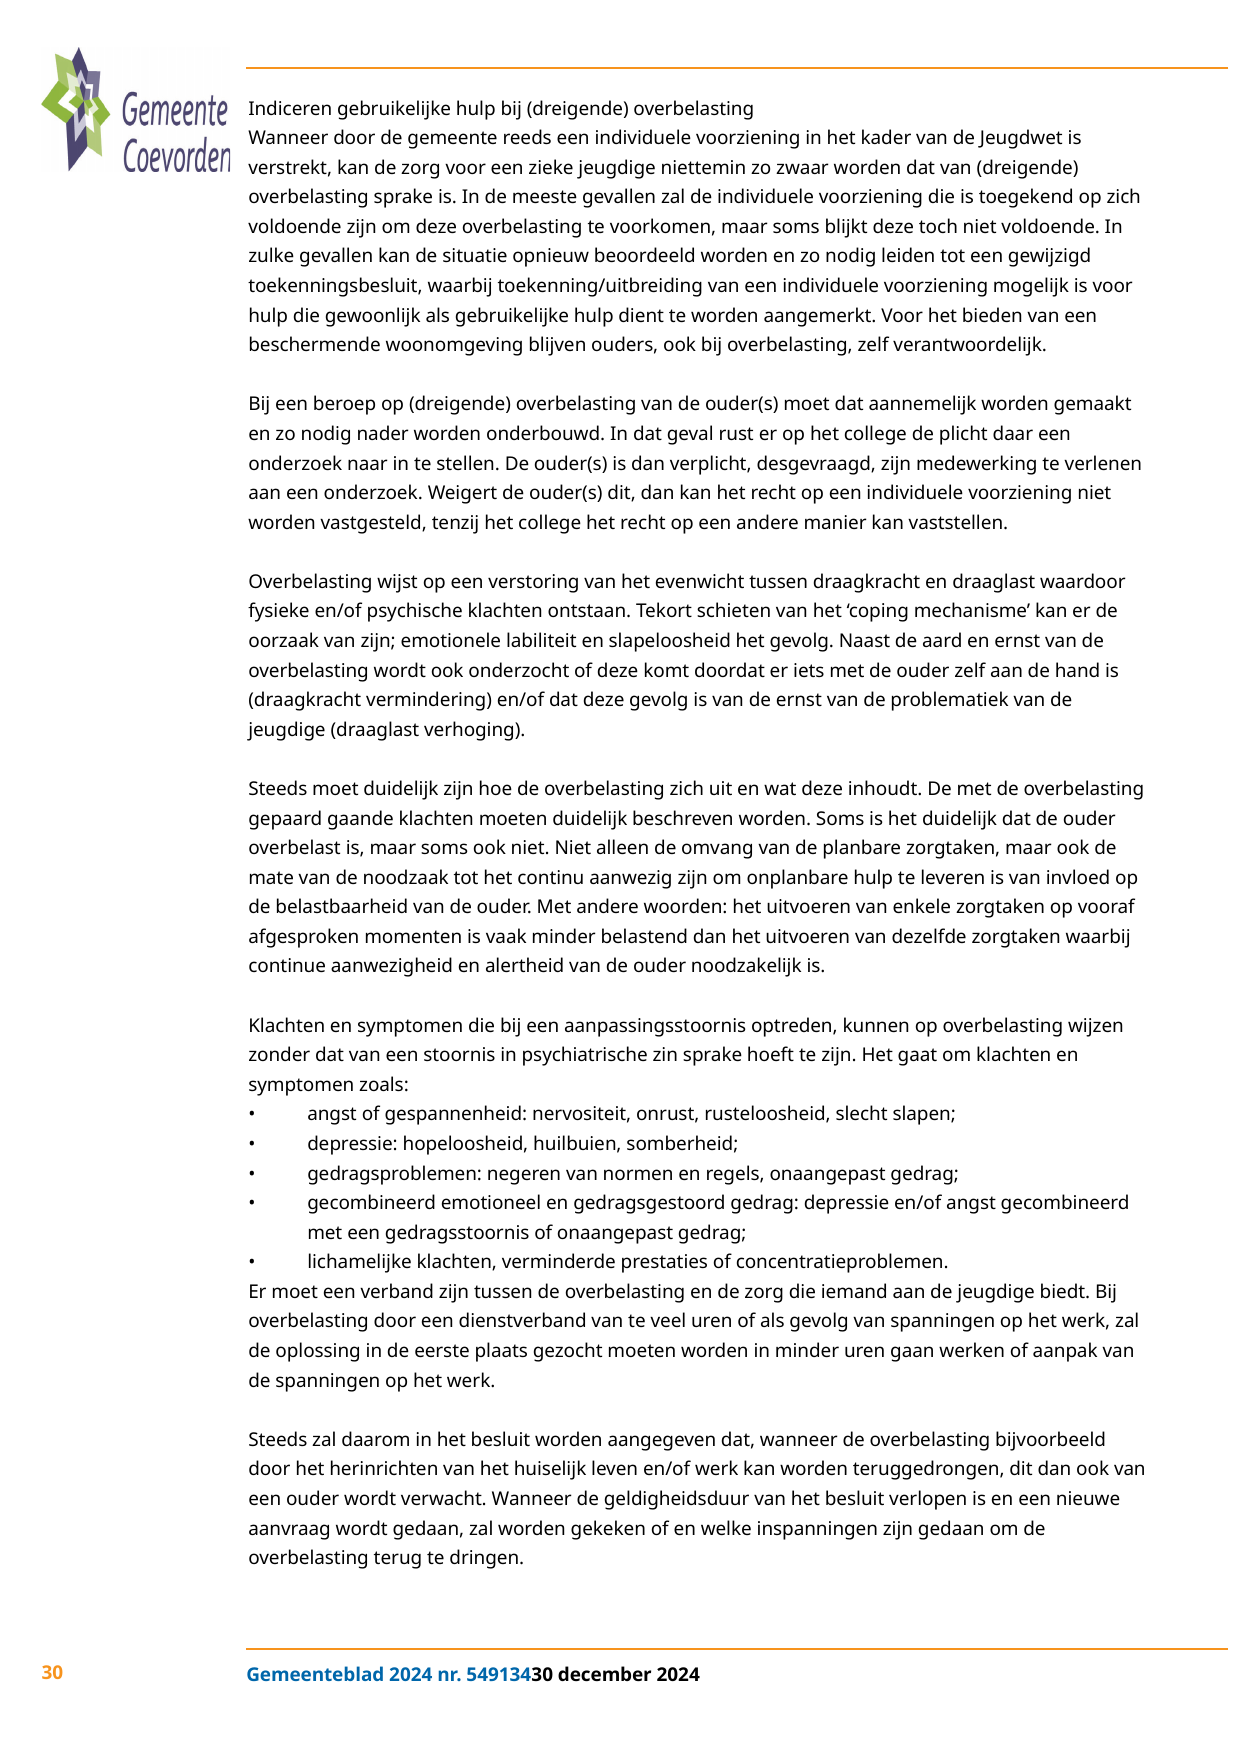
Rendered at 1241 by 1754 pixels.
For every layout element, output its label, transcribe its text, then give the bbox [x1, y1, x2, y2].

text Steeds moet duidelijk zijn hoe de overbelasting zich uit en wat deze inhoudt. De met de overbelasting gepaard gaande klachten moeten duidelijk beschreven worden. Soms is het duidelijk dat de ouder overbelast is, maar soms ook niet. Niet alleen de omvang van de planbare zorgtaken, maar ook de mate van de noodzaak tot het continu aanwezig zijn om onplanbare hulp te leveren is van invloed op de belastbaarheid van de ouder. Met andere woorden: het uitvoeren van enkele zorgtaken op vooraf afgesproken momenten is vaak minder belastend dan het uitvoeren van dezelfde zorgtaken waarbij continue aanwezigheid en alertheid van de ouder noodzakelijk is. [248, 775, 1152, 978]
text Bij een beroep op (dreigende) overbelasting van de ouder(s) moet dat aannemelijk worden gemaakt en zo nodig nader worden onderbouwd. In dat geval rust er op het college de plicht daar een onderzoek naar in te stellen. De ouder(s) is dan verplicht, desgevraagd, zijn medewerking te verlenen aan een onderzoek. Weigert de ouder(s) dit, dan kan het recht op een individuele voorziening niet worden vastgesteld, tenzij het college het recht op een andere manier kan vaststellen. [248, 391, 1152, 535]
list depressie: hopeloosheid, huilbuien, somberheid; [248, 1130, 1152, 1156]
text Klachten en symptomen die bij een aanpassingsstoornis optreden, kunnen op overbelasting wijzen zonder dat van een stoornis in psychiatrische zin sprake hoeft te zijn. Het gaat om klachten en symptomen zoals: [248, 1012, 1152, 1097]
list gecombineerd emotioneel en gedragsgestoord gedrag: depressie en/of angst gecombineerd met een gedragsstoornis of onaangepast gedrag; [248, 1189, 1152, 1245]
text Wanneer door de gemeente reeds een individuele voorziening in het kader van de Jeugdwet is verstrekt, kan de zorg voor een zieke jeugdige niettemin zo zwaar worden dat van (dreigende) overbelasting sprake is. In de meeste gevallen zal de individuele voorziening die is toegekend op zich voldoende zijn om deze overbelasting te voorkomen, maar soms blijkt deze toch niet voldoende. In zulke gevallen kan de situatie opnieuw beoordeeld worden en zo nodig leiden tot een gewijzigd toekenningsbesluit, waarbij toekenning/uitbreiding van een individuele voorziening mogelijk is voor hulp die gewoonlijk als gebruikelijke hulp dient te worden aangemerkt. Voor het bieden van een beschermende woonomgeving blijven ouders, ook bij overbelasting, zelf verantwoordelijk. [248, 124, 1152, 357]
picture [41, 47, 231, 172]
list lichamelijke klachten, verminderde prestaties of concentratieproblemen. [248, 1248, 1152, 1274]
text Steeds zal daarom in het besluit worden aangegeven dat, wanneer de overbelasting bijvoorbeeld door het herinrichten van het huiselijk leven en/of werk kan worden teruggedrongen, dit dan ook van een ouder wordt verwacht. Wanneer de geldigheidsduur van het besluit verlopen is en een nieuwe aanvraag wordt gedaan, zal worden gekeken of en welke inspanningen zijn gedaan om de overbelasting terug te dringen. [248, 1426, 1152, 1570]
text Er moet een verband zijn tussen de overbelasting en de zorg die iemand aan de jeugdige biedt. Bij overbelasting door een dienstverband van te veel uren of als gevolg van spanningen op het werk, zal de oplossing in de eerste plaats gezocht moeten worden in minder uren gaan werken of aanpak van de spanningen op het werk. [248, 1278, 1152, 1393]
text Overbelasting wijst op een verstoring van het evenwicht tussen draagkracht en draaglast waardoor fysieke en/of psychische klachten ontstaan. Tekort schieten van het ‘coping mechanisme’ kan er de oorzaak van zijn; emotionele labiliteit en slapeloosheid het gevolg. Naast de aard en ernst van de overbelasting wordt ook onderzocht of deze komt doordat er iets met de ouder zelf aan de hand is (draagkracht vermindering) en/of dat deze gevolg is van de ernst van de problematiek van de jeugdige (draaglast verhoging). [248, 568, 1152, 742]
list gedragsproblemen: negeren van normen en regels, onaangepast gedrag; [248, 1160, 1152, 1186]
list angst of gespannenheid: nervositeit, onrust, rusteloosheid, slecht slapen; [248, 1101, 1152, 1126]
text Indiceren gebruikelijke hulp bij (dreigende) overbelasting [248, 95, 1152, 121]
